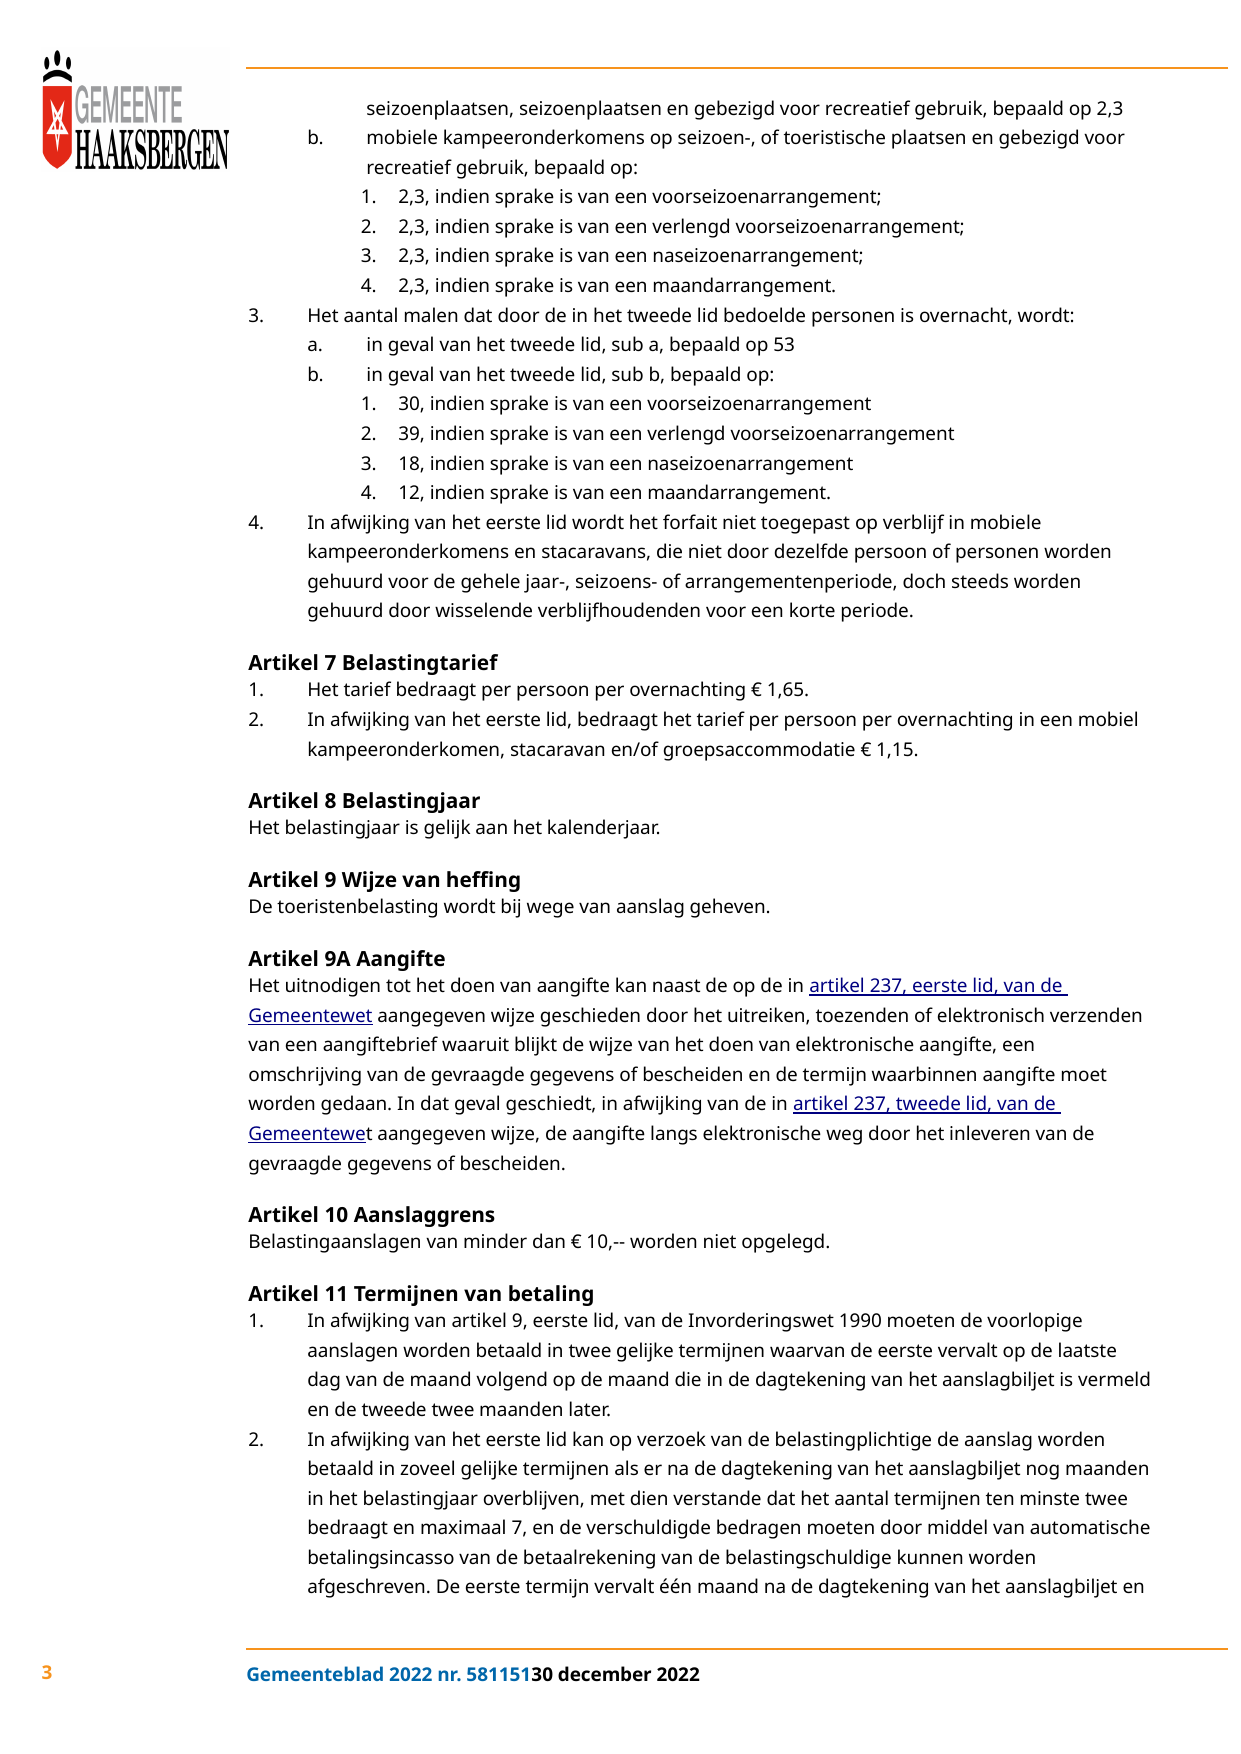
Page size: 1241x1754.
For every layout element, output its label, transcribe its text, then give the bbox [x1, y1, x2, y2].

text Artikel 8 Belastingjaar [248, 786, 1152, 814]
list Het tarief bedraagt per persoon per overnachting € 1,65. [248, 677, 1152, 702]
text Artikel 9A Aangifte [248, 944, 1152, 972]
list In afwijking van artikel 9, eerste lid, van de Invorderingswet 1990 moeten de voorlopige aanslagen worden betaald in twee gelijke termijnen waarvan de eerste vervalt op de laatste dag van de maand volgend op de maand die in de dagtekening van het aanslagbiljet is vermeld en de tweede twee maanden later. [248, 1307, 1152, 1422]
list 30, indien sprake is van een voorseizoenarrangement [361, 391, 1152, 416]
text Belastingaanslagen van minder dan € 10,-- worden niet opgelegd. [248, 1229, 1152, 1254]
text Artikel 11 Termijnen van betaling [248, 1279, 1152, 1307]
list 18, indien sprake is van een naseizoenarrangement [361, 450, 1152, 476]
list 12, indien sprake is van een maandarrangement. [361, 479, 1152, 505]
list in geval van het tweede lid, sub a, bepaald op 53 [307, 331, 1152, 357]
list 39, indien sprake is van een verlengd voorseizoenarrangement [361, 420, 1152, 446]
list 2,3, indien sprake is van een voorseizoenarrangement; [361, 183, 1152, 209]
text Artikel 10 Aanslaggrens [248, 1200, 1152, 1229]
list In afwijking van het eerste lid kan op verzoek van de belastingplichtige de aanslag worden betaald in zoveel gelijke termijnen als er na de dagtekening van het aanslagbiljet nog maanden in het belastingjaar overblijven, met dien verstande dat het aantal termijnen ten minste twee bedraagt en maximaal 7, en de verschuldigde bedragen moeten door middel van automatische betalingsincasso van de betaalrekening van de belastingschuldige kunnen worden afgeschreven. De eerste termijn vervalt één maand na de dagtekening van het aanslagbiljet en [248, 1426, 1152, 1599]
text Het uitnodigen tot het doen van aangifte kan naast de op de in artikel 237, eerste lid, van de Gemeentewet aangegeven wijze geschieden door het uitreiken, toezenden of elektronisch verzenden van een aangiftebrief waaruit blijkt de wijze van het doen van elektronische aangifte, een omschrijving van de gevraagde gegevens of bescheiden en de termijn waarbinnen aangifte moet worden gedaan. In dat geval geschiedt, in afwijking van de in artikel 237, tweede lid, van de Gemeentewet aangegeven wijze, de aangifte langs elektronische weg door het inleveren van de gevraagde gegevens of bescheiden. [248, 972, 1152, 1176]
list in geval van het tweede lid, sub b, bepaald op: [307, 361, 1152, 387]
list mobiele kampeeronderkomens op seizoen-, of toeristische plaatsen en gebezigd voor recreatief gebruik, bepaald op: [307, 124, 1152, 180]
text Artikel 9 Wijze van heffing [248, 865, 1152, 893]
list In afwijking van het eerste lid, bedraagt het tarief per persoon per overnachting in een mobiel kampeeronderkomen, stacaravan en/of groepsaccommodatie € 1,15. [248, 706, 1152, 761]
picture [41, 47, 231, 172]
list 2,3, indien sprake is van een verlengd voorseizoenarrangement; [361, 213, 1152, 239]
list Het aantal malen dat door de in het tweede lid bedoelde personen is overnacht, wordt: [248, 302, 1152, 328]
text Artikel 7 Belastingtarief [248, 648, 1152, 677]
list seizoenplaatsen, seizoenplaatsen en gebezigd voor recreatief gebruik, bepaald op 2,3 [307, 95, 1152, 121]
list In afwijking van het eerste lid wordt het forfait niet toegepast op verblijf in mobiele kampeeronderkomens en stacaravans, die niet door dezelfde persoon of personen worden gehuurd voor de gehele jaar-, seizoens- of arrangementenperiode, doch steeds worden gehuurd door wisselende verblijfhoudenden voor een korte periode. [248, 509, 1152, 623]
text De toeristenbelasting wordt bij wege van aanslag geheven. [248, 893, 1152, 919]
list 2,3, indien sprake is van een naseizoenarrangement; [361, 243, 1152, 268]
text Het belastingjaar is gelijk aan het kalenderjaar. [248, 814, 1152, 840]
list 2,3, indien sprake is van een maandarrangement. [361, 272, 1152, 298]
